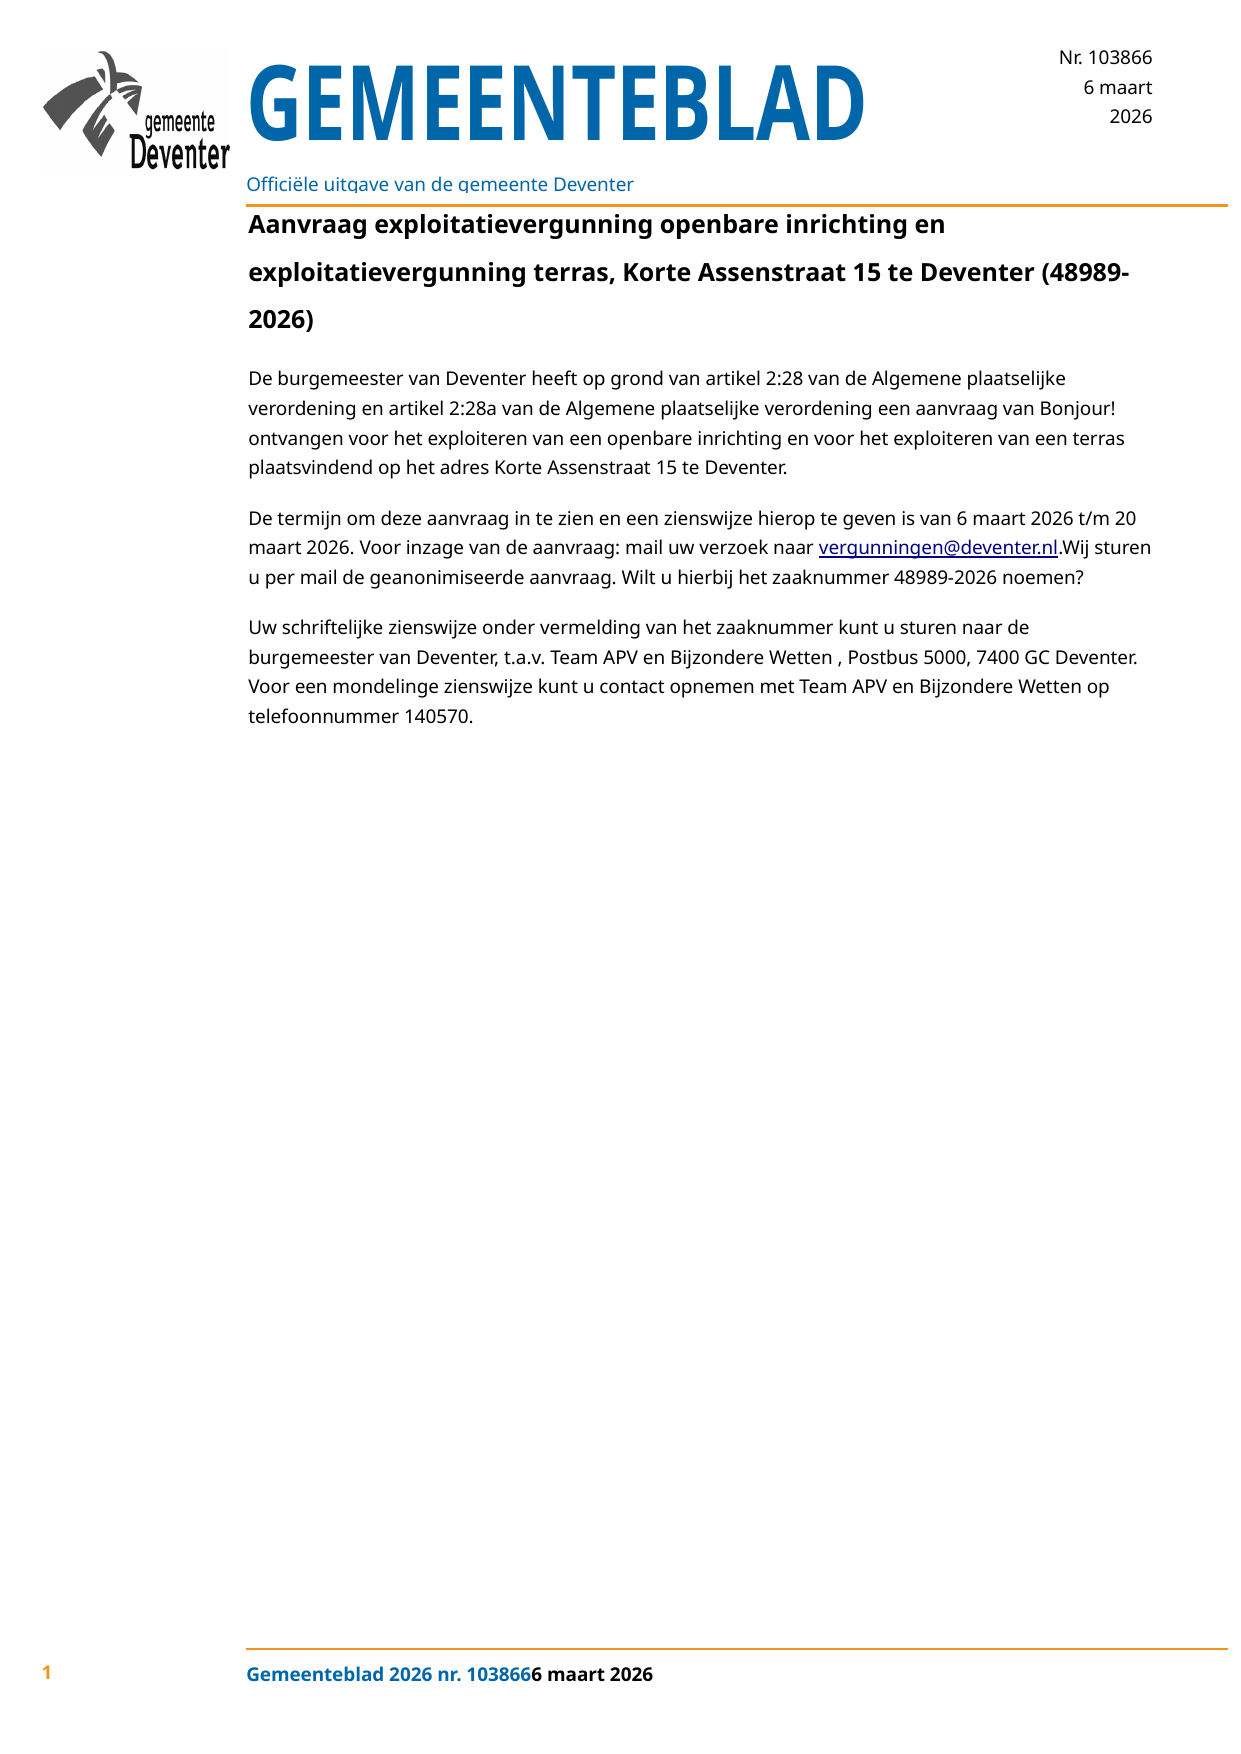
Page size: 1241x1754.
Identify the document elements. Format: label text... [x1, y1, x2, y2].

text De burgemeester van Deventer heeft op grond van artikel 2:28 van de Algemene plaatselijke verordening en artikel 2:28a van de Algemene plaatselijke verordening een aanvraag van Bonjour! ontvangen voor het exploiteren van een openbare inrichting en voor het exploiteren van een terras plaatsvindend op het adres Korte Assenstraat 15 te Deventer. [248, 366, 1152, 480]
picture [41, 47, 231, 172]
text De termijn om deze aanvraag in te zien en een zienswijze hierop te geven is van 6 maart 2026 t/m 20 maart 2026. Voor inzage van de aanvraag: mail uw verzoek naar vergunningen@deventer.nl.Wij sturen u per mail de geanonimiseerde aanvraag. Wilt u hierbij het zaaknummer 48989-2026 noemen? [248, 505, 1152, 589]
text Uw schriftelijke zienswijze onder vermelding van het zaaknummer kunt u sturen naar de burgemeester van Deventer, t.a.v. Team APV en Bijzondere Wetten , Postbus 5000, 7400 GC Deventer. Voor een mondelinge zienswijze kunt u contact opnemen met Team APV en Bijzondere Wetten op telefoonnummer 140570. [248, 614, 1152, 729]
text Aanvraag exploitatievergunning openbare inrichting en exploitatievergunning terras, Korte Assenstraat 15 te Deventer (48989-2026) [248, 207, 1152, 336]
